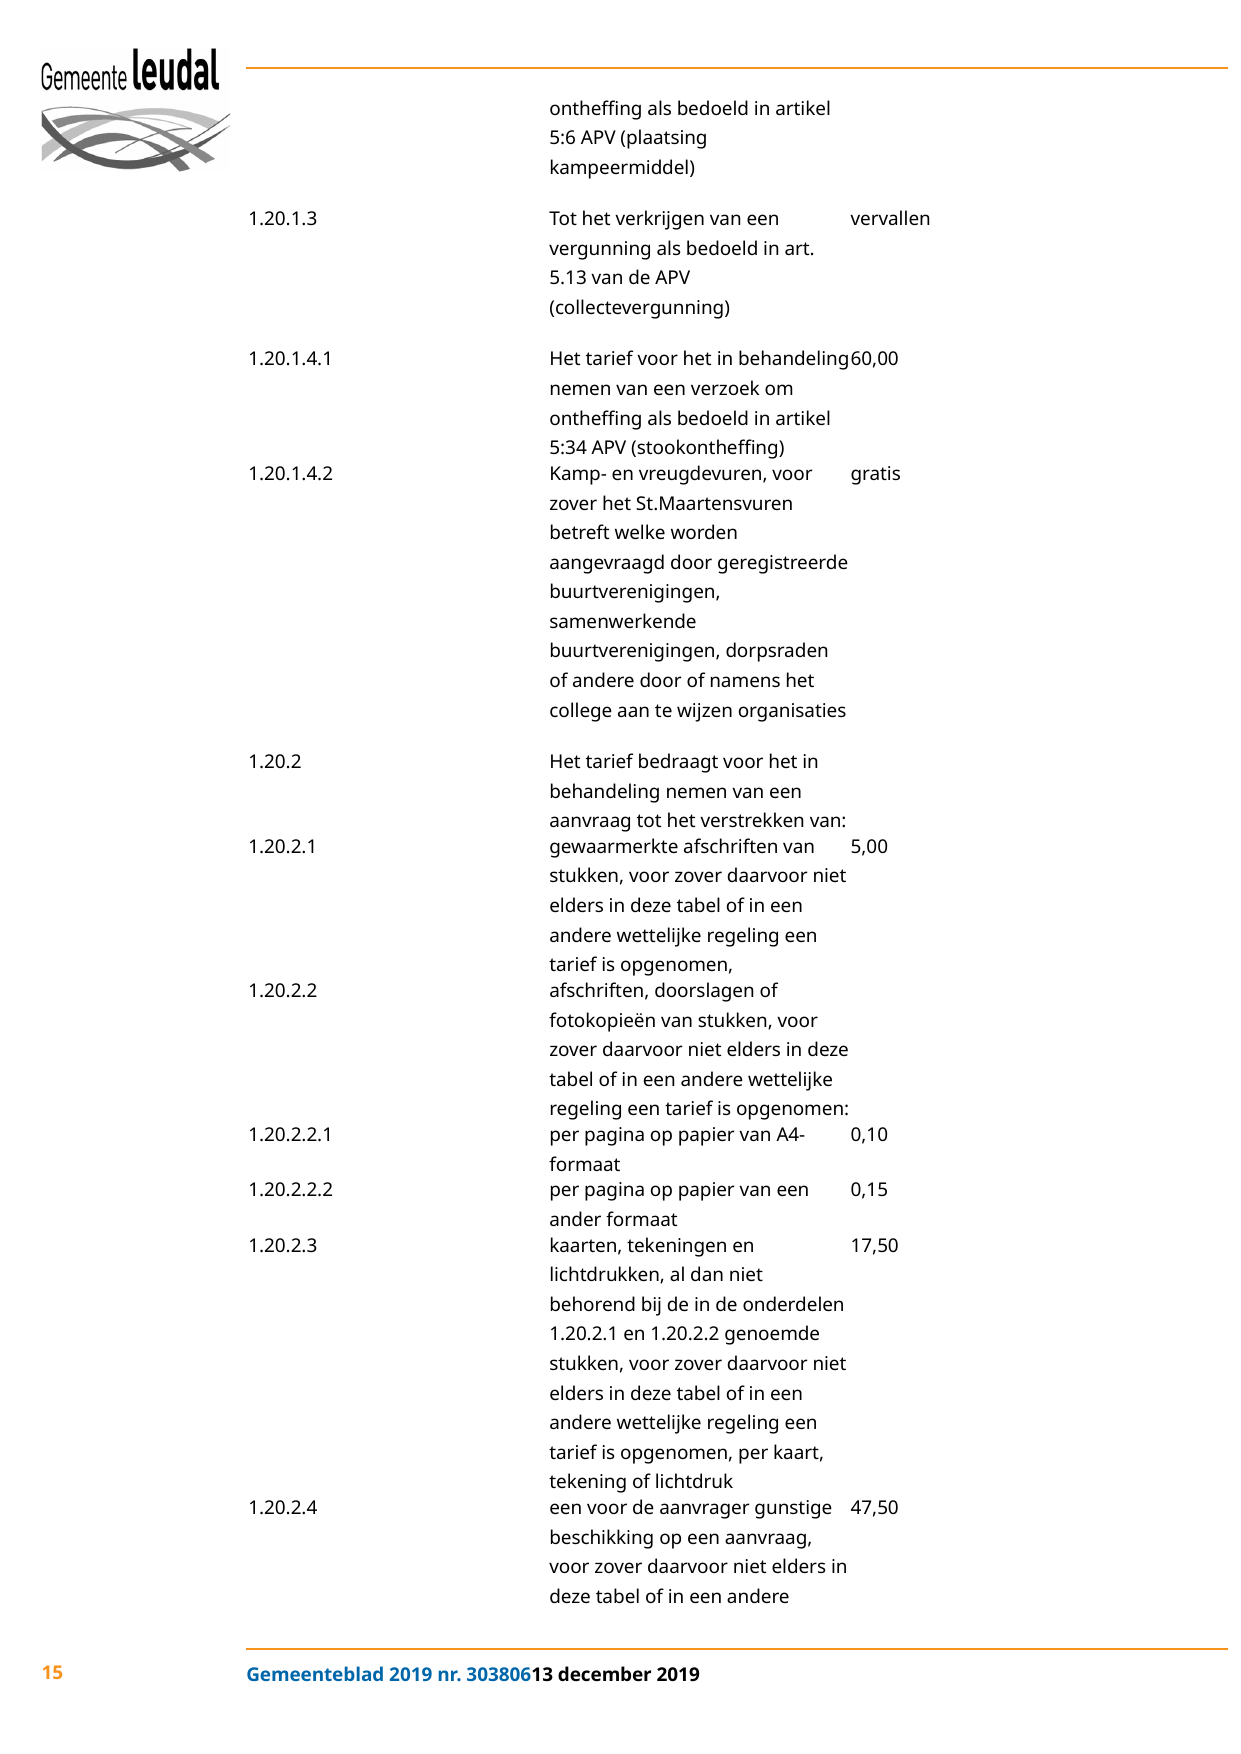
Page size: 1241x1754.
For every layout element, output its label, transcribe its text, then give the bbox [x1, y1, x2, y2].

table_cell [248, 180, 549, 205]
table_cell [248, 320, 549, 346]
table_cell 60,00 [850, 346, 1152, 460]
table_cell [549, 723, 850, 748]
table_cell een voor de aanvrager gunstige beschikking op een aanvraag, voor zover daarvoor niet elders in deze tabel of in een andere [549, 1494, 850, 1609]
table_cell 1.20.2 [248, 748, 549, 833]
table_cell kaarten, tekeningen en lichtdrukken, al dan niet behorend bij de in de onderdelen 1.20.2.1 en 1.20.2.2 genoemde stukken, voor zover daarvoor niet elders in deze tabel of in een andere wettelijke regeling een tarief is opgenomen, per kaart, tekening of lichtdruk [549, 1232, 850, 1494]
table_cell 1.20.1.4.2 [248, 460, 549, 722]
table_cell 47,50 [850, 1494, 1152, 1609]
table_cell [248, 95, 549, 180]
picture [41, 47, 231, 172]
table_cell 1.20.1.3 [248, 205, 549, 320]
table_cell [850, 320, 1152, 346]
table_cell [850, 977, 1152, 1121]
table_cell 1.20.2.1 [248, 833, 549, 977]
table_cell 1.20.2.4 [248, 1494, 549, 1609]
table_cell afschriften, doorslagen of fotokopieën van stukken, voor zover daarvoor niet elders in deze tabel of in een andere wettelijke regeling een tarief is opgenomen: [549, 977, 850, 1121]
table_cell [850, 748, 1152, 833]
table_cell 1.20.2.2 [248, 977, 549, 1121]
table_cell 1.20.2.2.2 [248, 1177, 549, 1232]
table_cell gewaarmerkte afschriften van stukken, voor zover daarvoor niet elders in deze tabel of in een andere wettelijke regeling een tarief is opgenomen, [549, 833, 850, 977]
table_cell [850, 95, 1152, 180]
table_cell Tot het verkrijgen van een vergunning als bedoeld in art. 5.13 van de APV (collectevergunning) [549, 205, 850, 320]
table_cell gratis [850, 460, 1152, 722]
table_cell 0,15 [850, 1177, 1152, 1232]
table_cell [850, 723, 1152, 748]
table_cell per pagina op papier van een ander formaat [549, 1177, 850, 1232]
table_cell 0,10 [850, 1121, 1152, 1177]
table_cell Het tarief voor het in behandeling nemen van een verzoek om ontheffing als bedoeld in artikel 5:34 APV (stookontheffing) [549, 346, 850, 460]
table_cell 5,00 [850, 833, 1152, 977]
table_cell 1.20.1.4.1 [248, 346, 549, 460]
table_cell ontheffing als bedoeld in artikel 5:6 APV (plaatsing kampeermiddel) [549, 95, 850, 180]
table_cell [248, 723, 549, 748]
table_cell 1.20.2.3 [248, 1232, 549, 1494]
table_cell 1.20.2.2.1 [248, 1121, 549, 1177]
table_cell vervallen [850, 205, 1152, 320]
table_cell per pagina op papier van A4-formaat [549, 1121, 850, 1177]
table_cell [549, 320, 850, 346]
table_cell Kamp- en vreugdevuren, voor zover het St.Maartensvuren betreft welke worden aangevraagd door geregistreerde buurtverenigingen, samenwerkende buurtverenigingen, dorpsraden of andere door of namens het college aan te wijzen organisaties [549, 460, 850, 722]
table_cell [549, 180, 850, 205]
table_cell Het tarief bedraagt voor het in behandeling nemen van een aanvraag tot het verstrekken van: [549, 748, 850, 833]
table_cell 17,50 [850, 1232, 1152, 1494]
table_cell [850, 180, 1152, 205]
